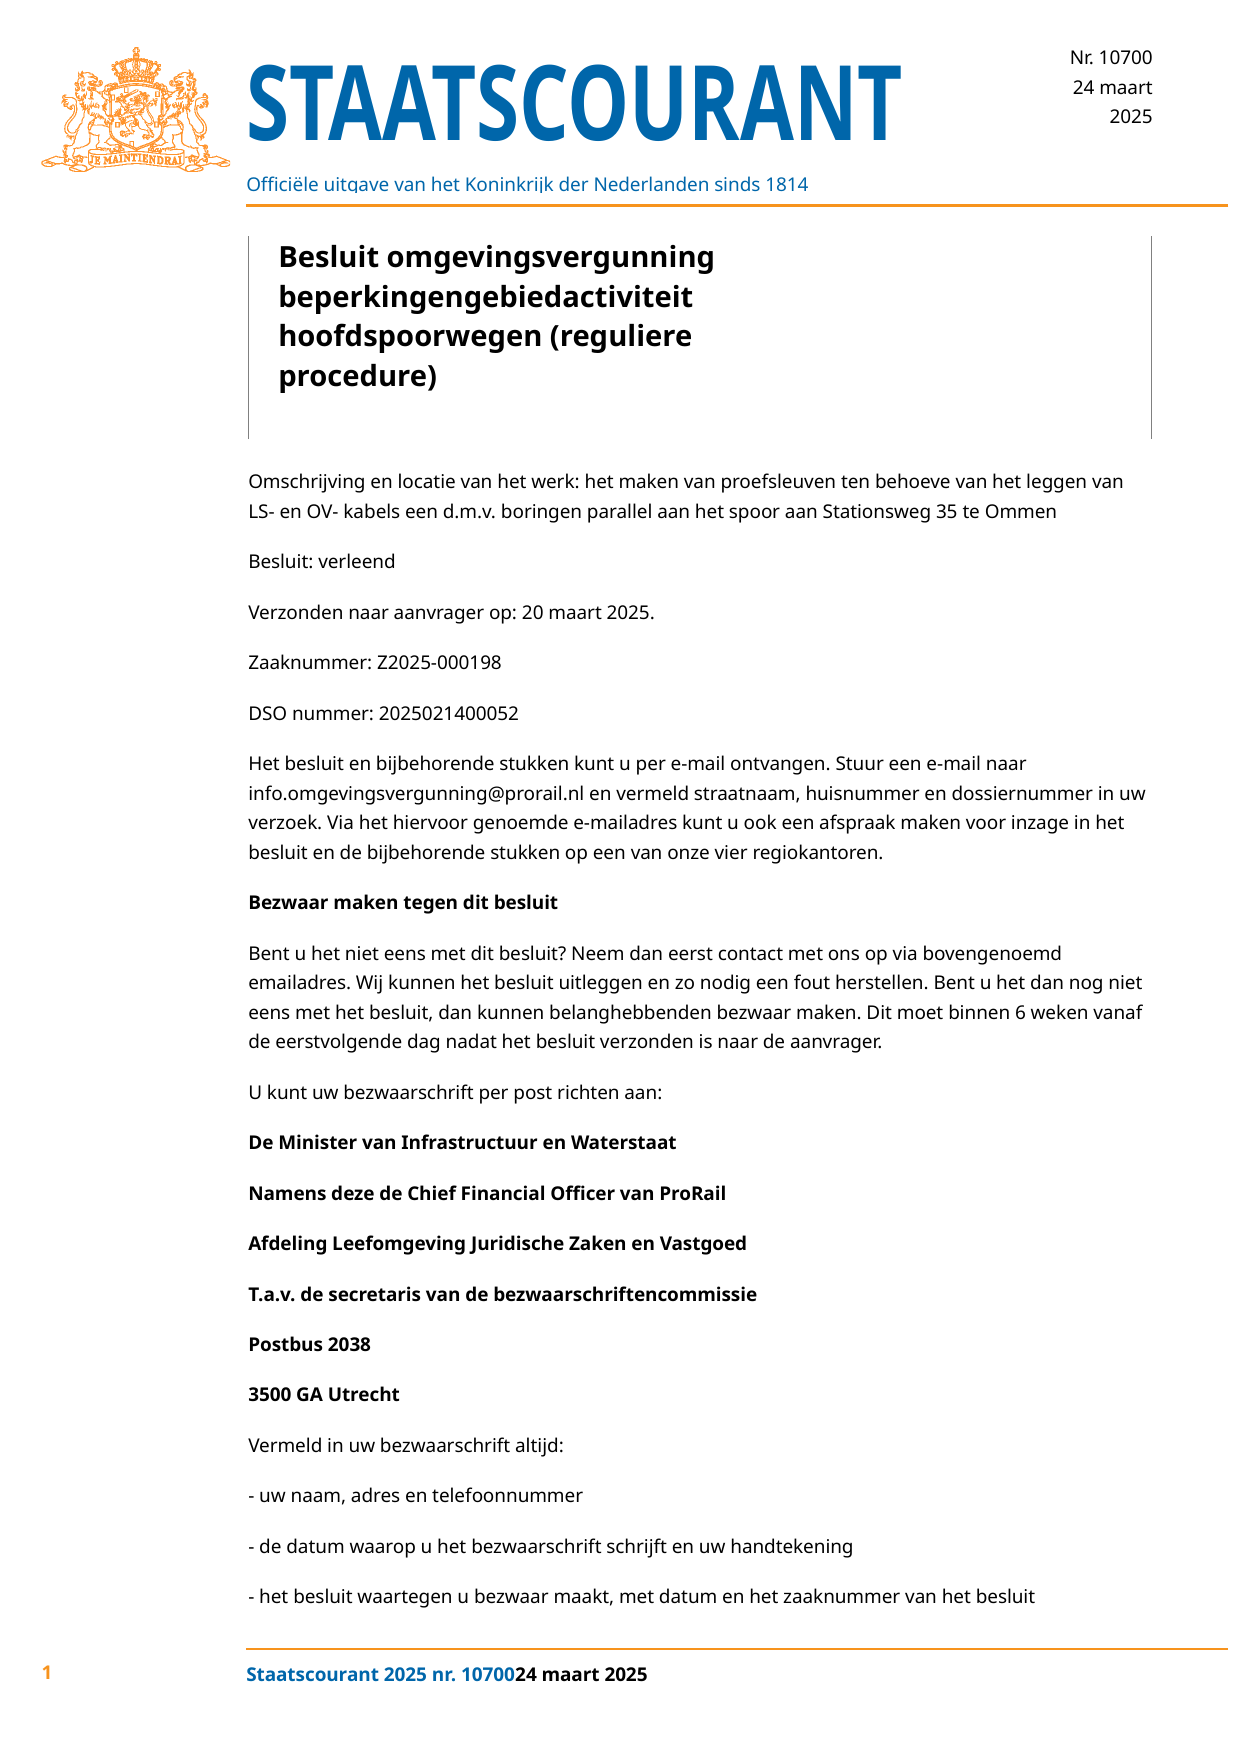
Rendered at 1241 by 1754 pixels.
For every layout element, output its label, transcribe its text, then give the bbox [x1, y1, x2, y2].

table_header [1090, 236, 1151, 413]
text U kunt uw bezwaarschrift per post richten aan: [248, 1079, 1152, 1105]
text Zaaknummer: Z2025-000198 [248, 649, 1152, 675]
table_header Besluit omgevingsvergunning beperkingengebiedactiviteit hoofdspoorwegen (reguliere procedure) [249, 236, 850, 439]
text T.a.v. de secretaris van de bezwaarschriftencommissie [248, 1281, 1152, 1306]
text Verzonden naar aanvrager op: 20 maart 2025. [248, 599, 1152, 625]
text - het besluit waartegen u bezwaar maakt, met datum en het zaaknummer van het besluit [248, 1583, 1152, 1609]
text Bent u het niet eens met dit besluit? Neem dan eerst contact met ons op via bovengenoemd emailadres. Wij kunnen het besluit uitleggen en zo nodig een fout herstellen. Bent u het dan nog niet eens met het besluit, dan kunnen belanghebbenden bezwaar maken. Dit moet binnen 6 weken vanaf de eerstvolgende dag nadat het besluit verzonden is naar de aanvrager. [248, 940, 1152, 1054]
text Afdeling Leefomgeving Juridische Zaken en Vastgoed [248, 1230, 1152, 1256]
text Vermeld in uw bezwaarschrift altijd: [248, 1432, 1152, 1458]
text Omschrijving en locatie van het werk: het maken van proefsleuven ten behoeve van het leggen van LS- en OV- kabels een d.m.v. boringen parallel aan het spoor aan Stationsweg 35 te Ommen [248, 469, 1152, 524]
text Bezwaar maken tegen dit besluit [248, 889, 1152, 915]
text - uw naam, adres en telefoonnummer [248, 1482, 1152, 1508]
text - de datum waarop u het bezwaarschrift schrijft en uw handtekening [248, 1533, 1152, 1558]
text 3500 GA Utrecht [248, 1382, 1152, 1407]
picture [41, 47, 231, 172]
text DSO nummer: 2025021400052 [248, 700, 1152, 726]
text Het besluit en bijbehorende stukken kunt u per e-mail ontvangen. Stuur een e-mail naar info.omgevingsvergunning@prorail.nl en vermeld straatnaam, huisnummer en dossiernummer in uw verzoek. Via het hiervoor genoemde e-mailadres kunt u ook een afspraak maken voor inzage in het besluit en de bijbehorende stukken op een van onze vier regiokantoren. [248, 750, 1152, 865]
text De Minister van Infrastructuur en Waterstaat [248, 1129, 1152, 1155]
text Namens deze de Chief Financial Officer van ProRail [248, 1180, 1152, 1206]
picture [912, 236, 1090, 414]
table_header [850, 414, 1151, 439]
text Postbus 2038 [248, 1331, 1152, 1357]
table_header [850, 236, 912, 413]
text Besluit: verleend [248, 549, 1152, 574]
